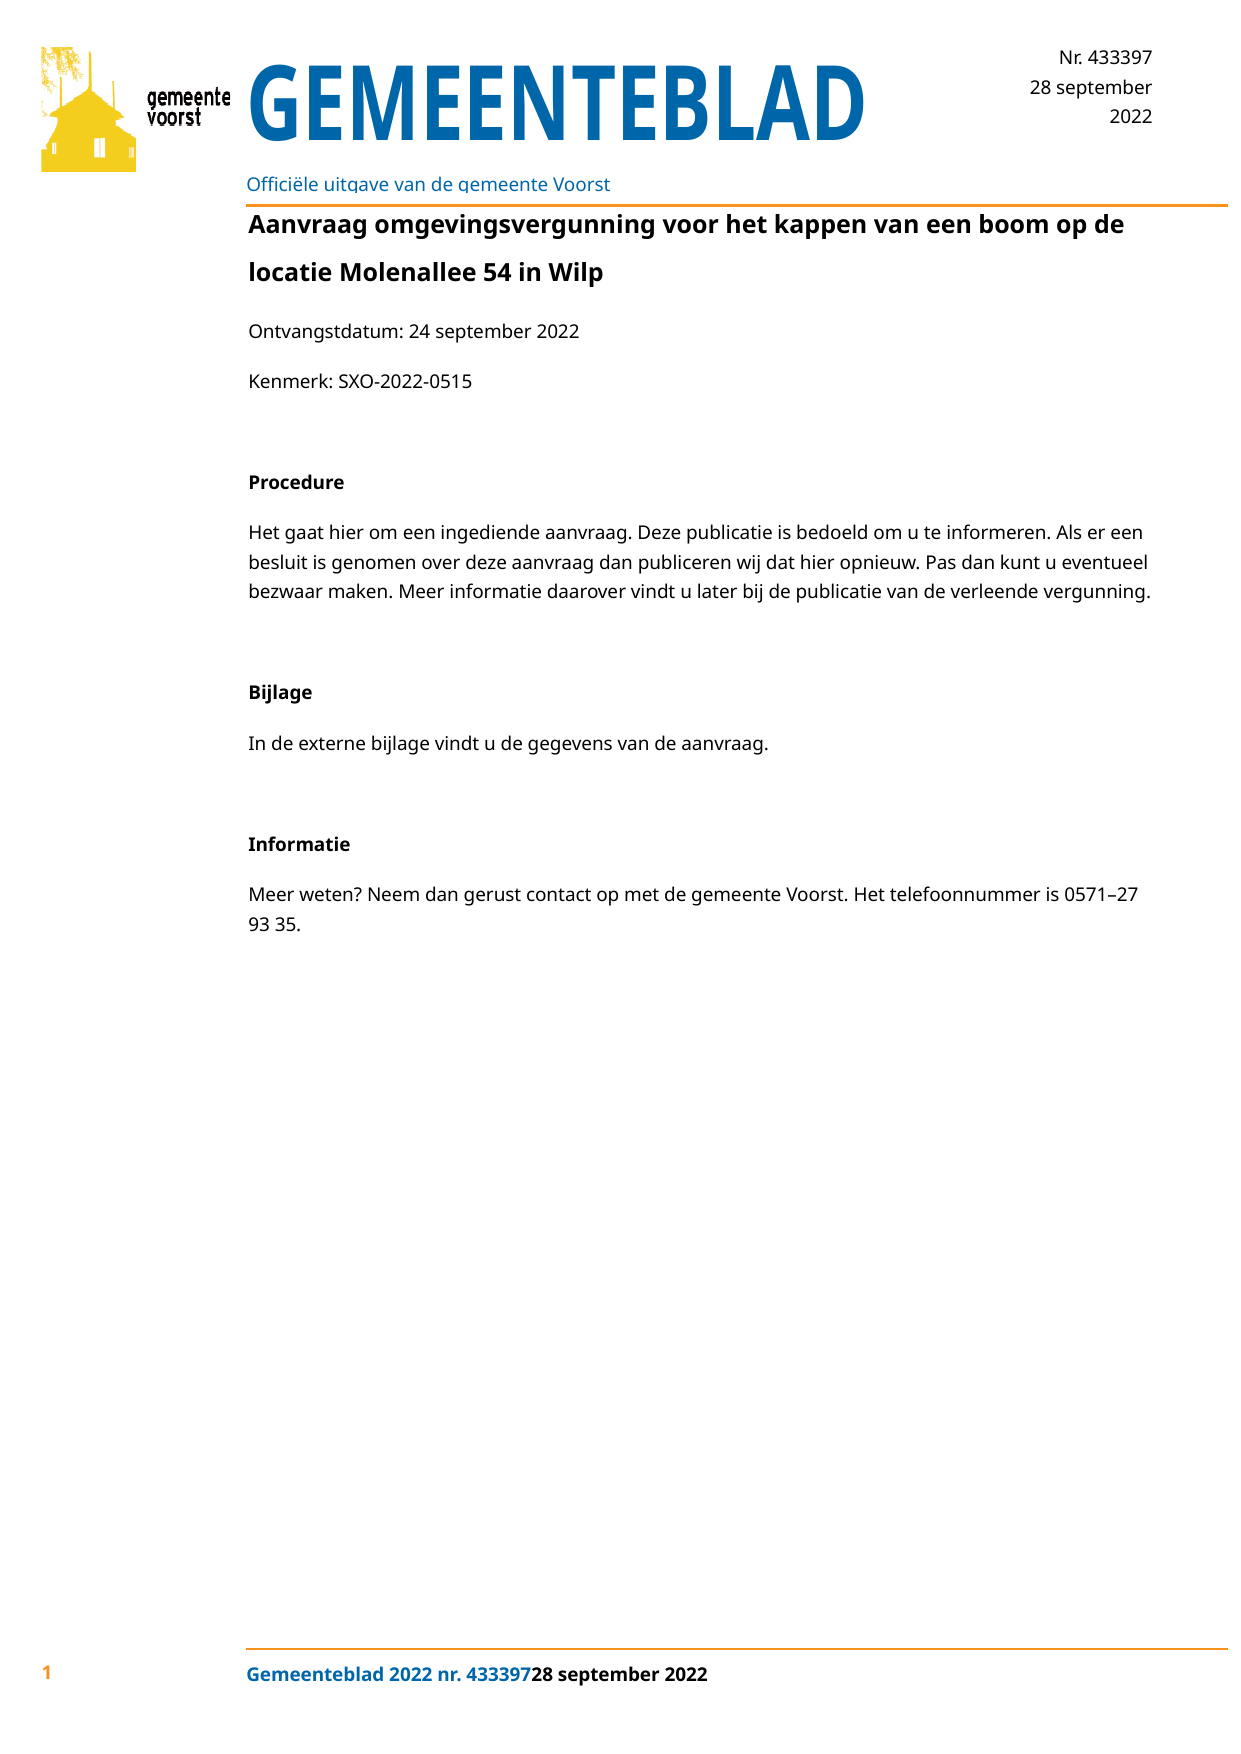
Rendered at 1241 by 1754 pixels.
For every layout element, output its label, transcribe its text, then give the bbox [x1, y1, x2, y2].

picture [41, 47, 231, 172]
text In de externe bijlage vindt u de gegevens van de aanvraag. [248, 730, 1152, 756]
text Ontvangstdatum: 24 september 2022 [248, 318, 1152, 344]
text Informatie [248, 831, 1152, 857]
text Procedure [248, 469, 1152, 495]
text Kenmerk: SXO-2022-0515 [248, 368, 1152, 394]
text Meer weten? Neem dan gerust contact op met de gemeente Voorst. Het telefoonnummer is 0571–27 93 35. [248, 881, 1152, 937]
text Aanvraag omgevingsvergunning voor het kappen van een boom op de locatie Molenallee 54 in Wilp [248, 207, 1152, 288]
text Bijlage [248, 679, 1152, 705]
text Het gaat hier om een ingediende aanvraag. Deze publicatie is bedoeld om u te informeren. Als er een besluit is genomen over deze aanvraag dan publiceren wij dat hier opnieuw. Pas dan kunt u eventueel bezwaar maken. Meer informatie daarover vindt u later bij de publicatie van de verleende vergunning. [248, 519, 1152, 604]
